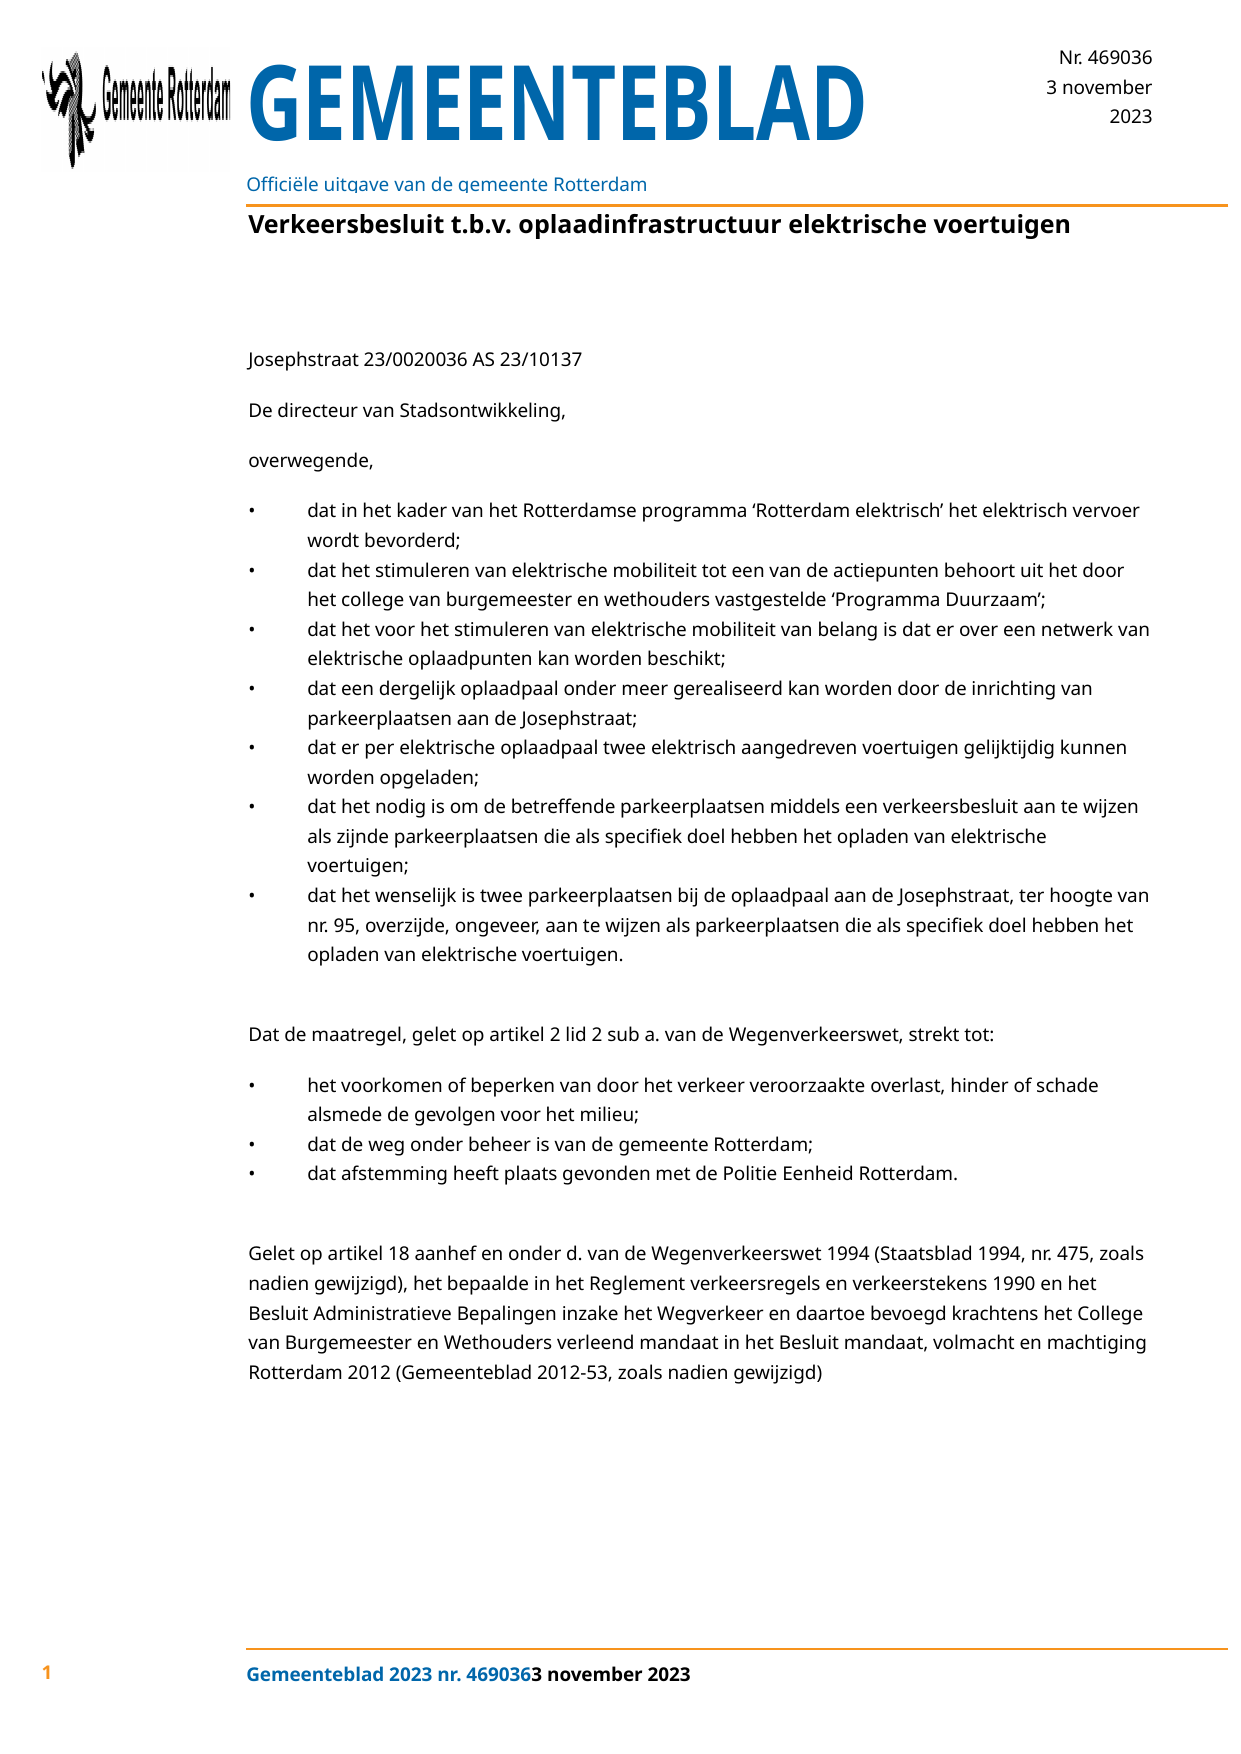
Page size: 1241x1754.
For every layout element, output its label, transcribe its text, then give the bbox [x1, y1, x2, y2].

list dat afstemming heeft plaats gevonden met de Politie Eenheid Rotterdam. [248, 1161, 1152, 1186]
text De directeur van Stadsontwikkeling, [248, 397, 1152, 423]
text Verkeersbesluit t.b.v. oplaadinfrastructuur elektrische voertuigen [248, 207, 1152, 241]
list dat er per elektrische oplaadpaal twee elektrisch aangedreven voertuigen gelijktijdig kunnen worden opgeladen; [248, 734, 1152, 790]
text Dat de maatregel, gelet op artikel 2 lid 2 sub a. van de Wegenverkeerswet, strekt tot: [248, 1021, 1152, 1047]
list dat een dergelijk oplaadpaal onder meer gerealiseerd kan worden door de inrichting van parkeerplaatsen aan de Josephstraat; [248, 675, 1152, 731]
list dat het voor het stimuleren van elektrische mobiliteit van belang is dat er over een netwerk van elektrische oplaadpunten kan worden beschikt; [248, 616, 1152, 671]
list dat in het kader van het Rotterdamse programma ‘Rotterdam elektrisch’ het elektrisch vervoer wordt bevorderd; [248, 498, 1152, 553]
list dat het nodig is om de betreffende parkeerplaatsen middels een verkeersbesluit aan te wijzen als zijnde parkeerplaatsen die als specifiek doel hebben het opladen van elektrische voertuigen; [248, 793, 1152, 878]
list dat de weg onder beheer is van de gemeente Rotterdam; [248, 1131, 1152, 1157]
text Gelet op artikel 18 aanhef en onder d. van de Wegenverkeerswet 1994 (Staatsblad 1994, nr. 475, zoals nadien gewijzigd), het bepaalde in het Reglement verkeersregels en verkeerstekens 1990 en het Besluit Administratieve Bepalingen inzake het Wegverkeer en daartoe bevoegd krachtens het College van Burgemeester en Wethouders verleend mandaat in het Besluit mandaat, volmacht en machtiging Rotterdam 2012 (Gemeenteblad 2012-53, zoals nadien gewijzigd) [248, 1241, 1152, 1385]
text Josephstraat 23/0020036 AS 23/10137 [248, 346, 1152, 372]
picture [41, 47, 231, 172]
text overwegende, [248, 447, 1152, 473]
list dat het wenselijk is twee parkeerplaatsen bij de oplaadpaal aan de Josephstraat, ter hoogte van nr. 95, overzijde, ongeveer, aan te wijzen als parkeerplaatsen die als specifiek doel hebben het opladen van elektrische voertuigen. [248, 882, 1152, 967]
list het voorkomen of beperken van door het verkeer veroorzaakte overlast, hinder of schade alsmede de gevolgen voor het milieu; [248, 1072, 1152, 1127]
list dat het stimuleren van elektrische mobiliteit tot een van de actiepunten behoort uit het door het college van burgemeester en wethouders vastgestelde ‘Programma Duurzaam’; [248, 557, 1152, 612]
